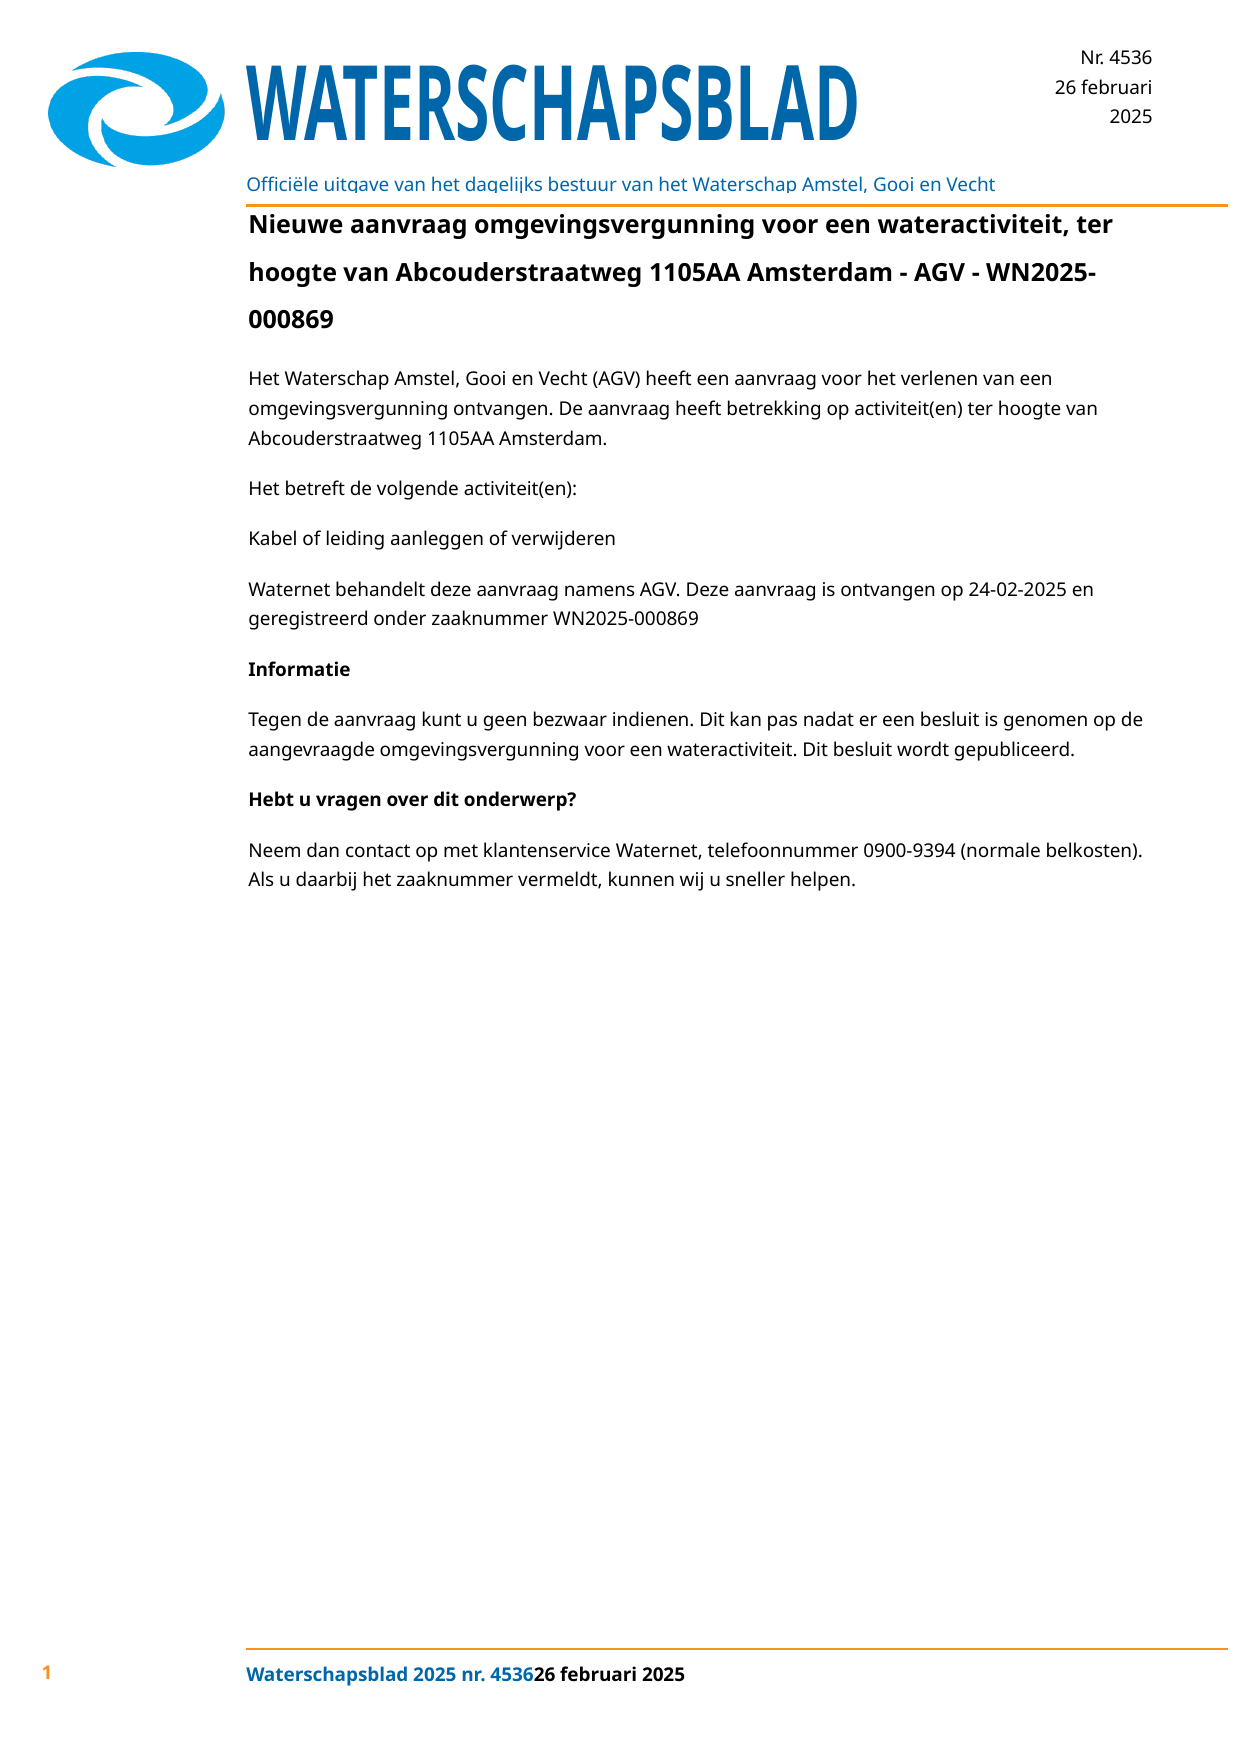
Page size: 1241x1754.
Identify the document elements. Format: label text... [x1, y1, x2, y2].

picture [41, 47, 231, 172]
text Hebt u vragen over dit onderwerp? [248, 786, 1152, 812]
text Informatie [248, 656, 1152, 682]
text Neem dan contact op met klantenservice Waternet, telefoonnummer 0900-9394 (normale belkosten). Als u daarbij het zaaknummer vermeldt, kunnen wij u sneller helpen. [248, 837, 1152, 892]
text Het betreft de volgende activiteit(en): [248, 475, 1152, 501]
text Waternet behandelt deze aanvraag namens AGV. Deze aanvraag is ontvangen op 24-02-2025 en geregistreerd onder zaaknummer WN2025-000869 [248, 576, 1152, 631]
text Nieuwe aanvraag omgevingsvergunning voor een wateractiviteit, ter hoogte van Abcouderstraatweg 1105AA Amsterdam - AGV - WN2025-000869 [248, 207, 1152, 336]
text Kabel of leiding aanleggen of verwijderen [248, 526, 1152, 551]
text Tegen de aanvraag kunt u geen bezwaar indienen. Dit kan pas nadat er een besluit is genomen op de aangevraagde omgevingsvergunning voor een wateractiviteit. Dit besluit wordt gepubliceerd. [248, 706, 1152, 762]
text Het Waterschap Amstel, Gooi en Vecht (AGV) heeft een aanvraag voor het verlenen van een omgevingsvergunning ontvangen. De aanvraag heeft betrekking op activiteit(en) ter hoogte van Abcouderstraatweg 1105AA Amsterdam. [248, 366, 1152, 450]
